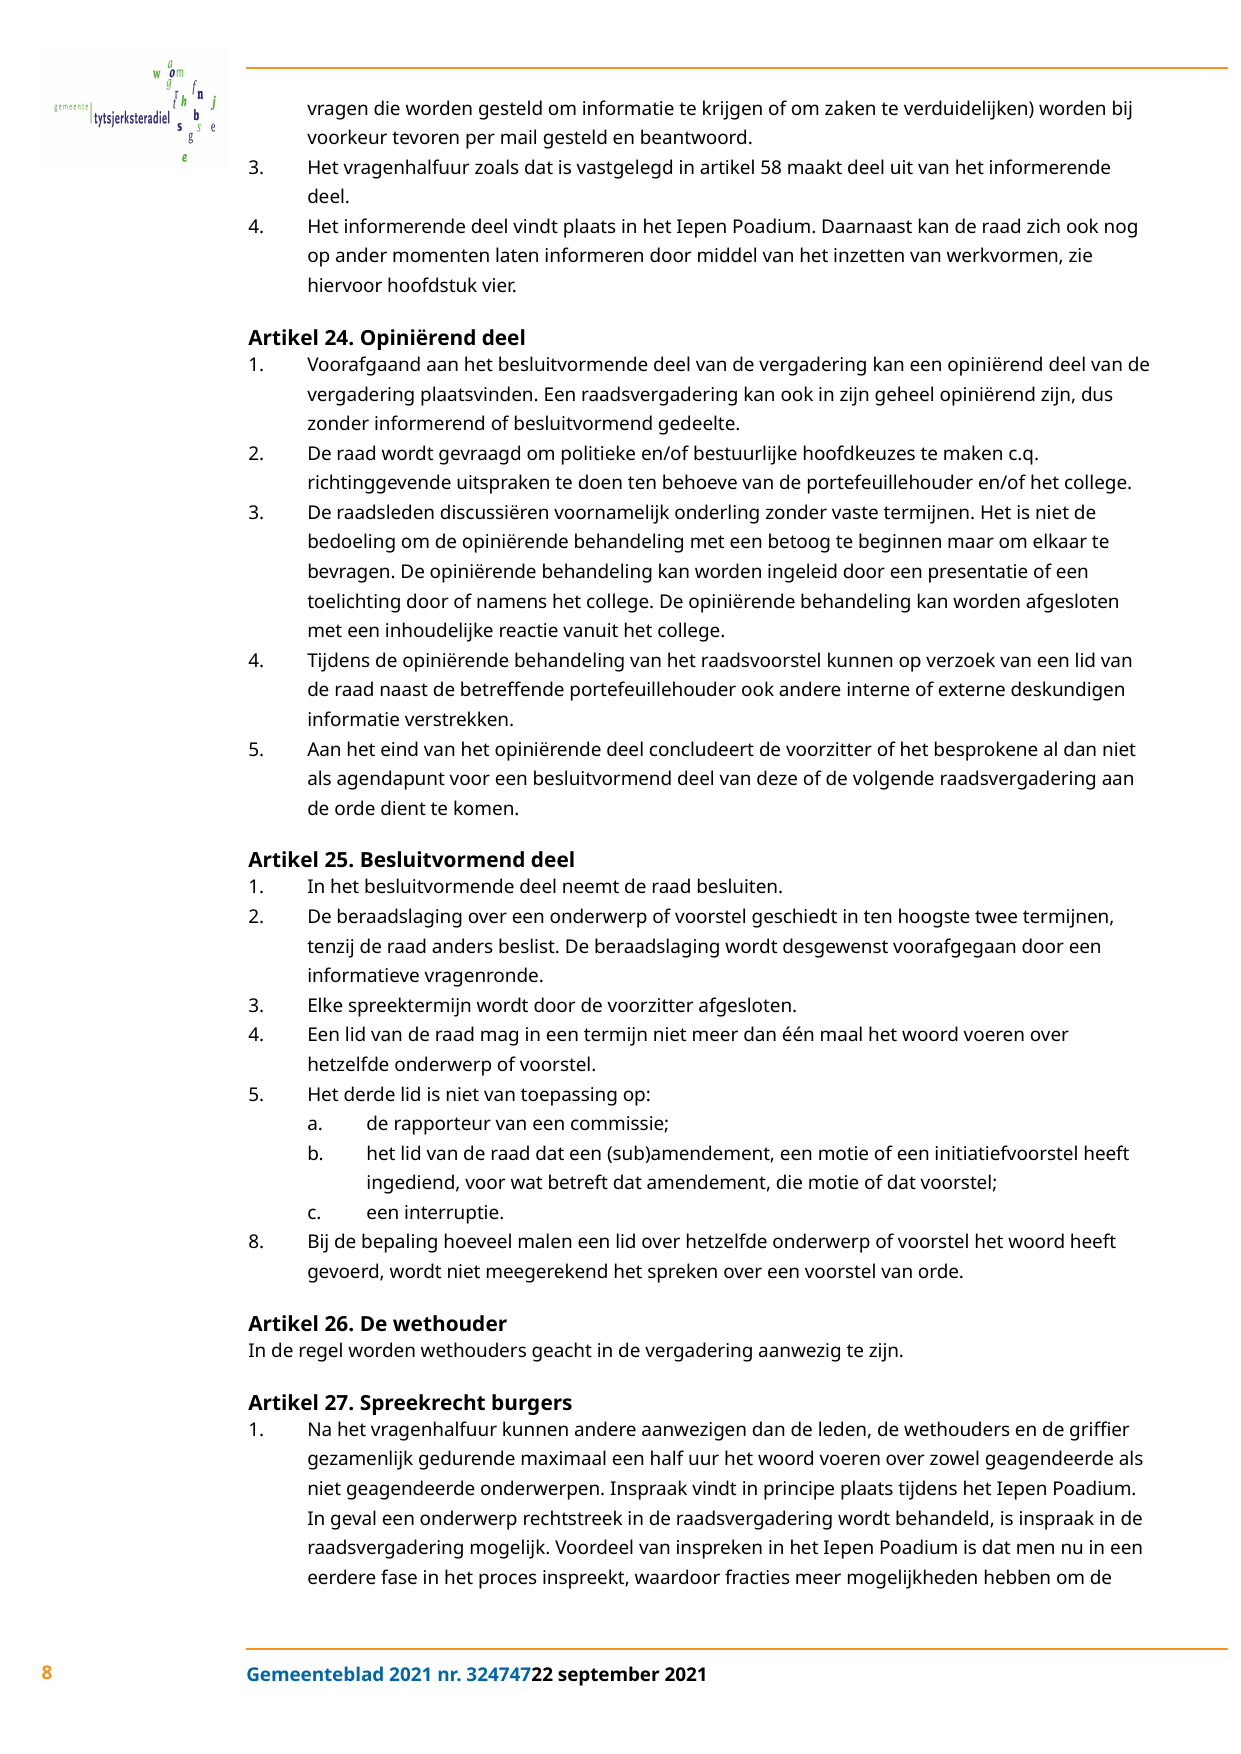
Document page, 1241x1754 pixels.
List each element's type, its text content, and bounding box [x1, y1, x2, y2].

list Na het vragenhalfuur kunnen andere aanwezigen dan de leden, de wethouders en de griffier gezamenlijk gedurende maximaal een half uur het woord voeren over zowel geagendeerde als niet geagendeerde onderwerpen. Inspraak vindt in principe plaats tijdens het Iepen Poadium. In geval een onderwerp rechtstreek in de raadsvergadering wordt behandeld, is inspraak in de raadsvergadering mogelijk. Voordeel van inspreken in het Iepen Poadium is dat men nu in een eerdere fase in het proces inspreekt, waardoor fracties meer mogelijkheden hebben om de [248, 1416, 1152, 1590]
list De raad wordt gevraagd om politieke en/of bestuurlijke hoofdkeuzes te maken c.q. richtinggevende uitspraken te doen ten behoeve van de portefeuillehouder en/of het college. [248, 440, 1152, 495]
list De beraadslaging over een onderwerp of voorstel geschiedt in ten hoogste twee termijnen, tenzij de raad anders beslist. De beraadslaging wordt desgewenst voorafgegaan door een informatieve vragenronde. [248, 903, 1152, 988]
text In de regel worden wethouders geacht in de vergadering aanwezig te zijn. [248, 1337, 1152, 1363]
list de rapporteur van een commissie; [307, 1110, 1152, 1136]
list Het vragenhalfuur zoals dat is vastgelegd in artikel 58 maakt deel uit van het informerende deel. [248, 154, 1152, 209]
list Elke spreektermijn wordt door de voorzitter afgesloten. [248, 992, 1152, 1018]
text Artikel 25. Besluitvormend deel [248, 845, 1152, 874]
list In het besluitvormende deel neemt de raad besluiten. [248, 874, 1152, 899]
list Het derde lid is niet van toepassing op: [248, 1081, 1152, 1107]
list Tijdens de opiniërende behandeling van het raadsvoorstel kunnen op verzoek van een lid van de raad naast de betreffende portefeuillehouder ook andere interne of externe deskundigen informatie verstrekken. [248, 647, 1152, 732]
list Het informerende deel vindt plaats in het Iepen Poadium. Daarnaast kan de raad zich ook nog op ander momenten laten informeren door middel van het inzetten van werkvormen, zie hiervoor hoofdstuk vier. [248, 213, 1152, 298]
text Artikel 26. De wethouder [248, 1309, 1152, 1337]
picture [41, 47, 231, 172]
list De raadsleden discussiëren voornamelijk onderling zonder vaste termijnen. Het is niet de bedoeling om de opiniërende behandeling met een betoog te beginnen maar om elkaar te bevragen. De opiniërende behandeling kan worden ingeleid door een presentatie of een toelichting door of namens het college. De opiniërende behandeling kan worden afgesloten met een inhoudelijke reactie vanuit het college. [248, 499, 1152, 643]
list een interruptie. [307, 1199, 1152, 1225]
list Voorafgaand aan het besluitvormende deel van de vergadering kan een opiniërend deel van de vergadering plaatsvinden. Een raadsvergadering kan ook in zijn geheel opiniërend zijn, dus zonder informerend of besluitvormend gedeelte. [248, 351, 1152, 436]
list Aan het eind van het opiniërende deel concludeert de voorzitter of het besprokene al dan niet als agendapunt voor een besluitvormend deel van deze of de volgende raadsvergadering aan de orde dient te komen. [248, 736, 1152, 821]
text Artikel 27. Spreekrecht burgers [248, 1388, 1152, 1416]
list Een lid van de raad mag in een termijn niet meer dan één maal het woord voeren over hetzelfde onderwerp of voorstel. [248, 1022, 1152, 1077]
list vragen die worden gesteld om informatie te krijgen of om zaken te verduidelijken) worden bij voorkeur tevoren per mail gesteld en beantwoord. [248, 95, 1152, 150]
list het lid van de raad dat een (sub)amendement, een motie of een initiatiefvoorstel heeft ingediend, voor wat betreft dat amendement, die motie of dat voorstel; [307, 1140, 1152, 1195]
text Artikel 24. Opiniërend deel [248, 323, 1152, 351]
list Bij de bepaling hoeveel malen een lid over hetzelfde onderwerp of voorstel het woord heeft gevoerd, wordt niet meegerekend het spreken over een voorstel van orde. [248, 1229, 1152, 1284]
